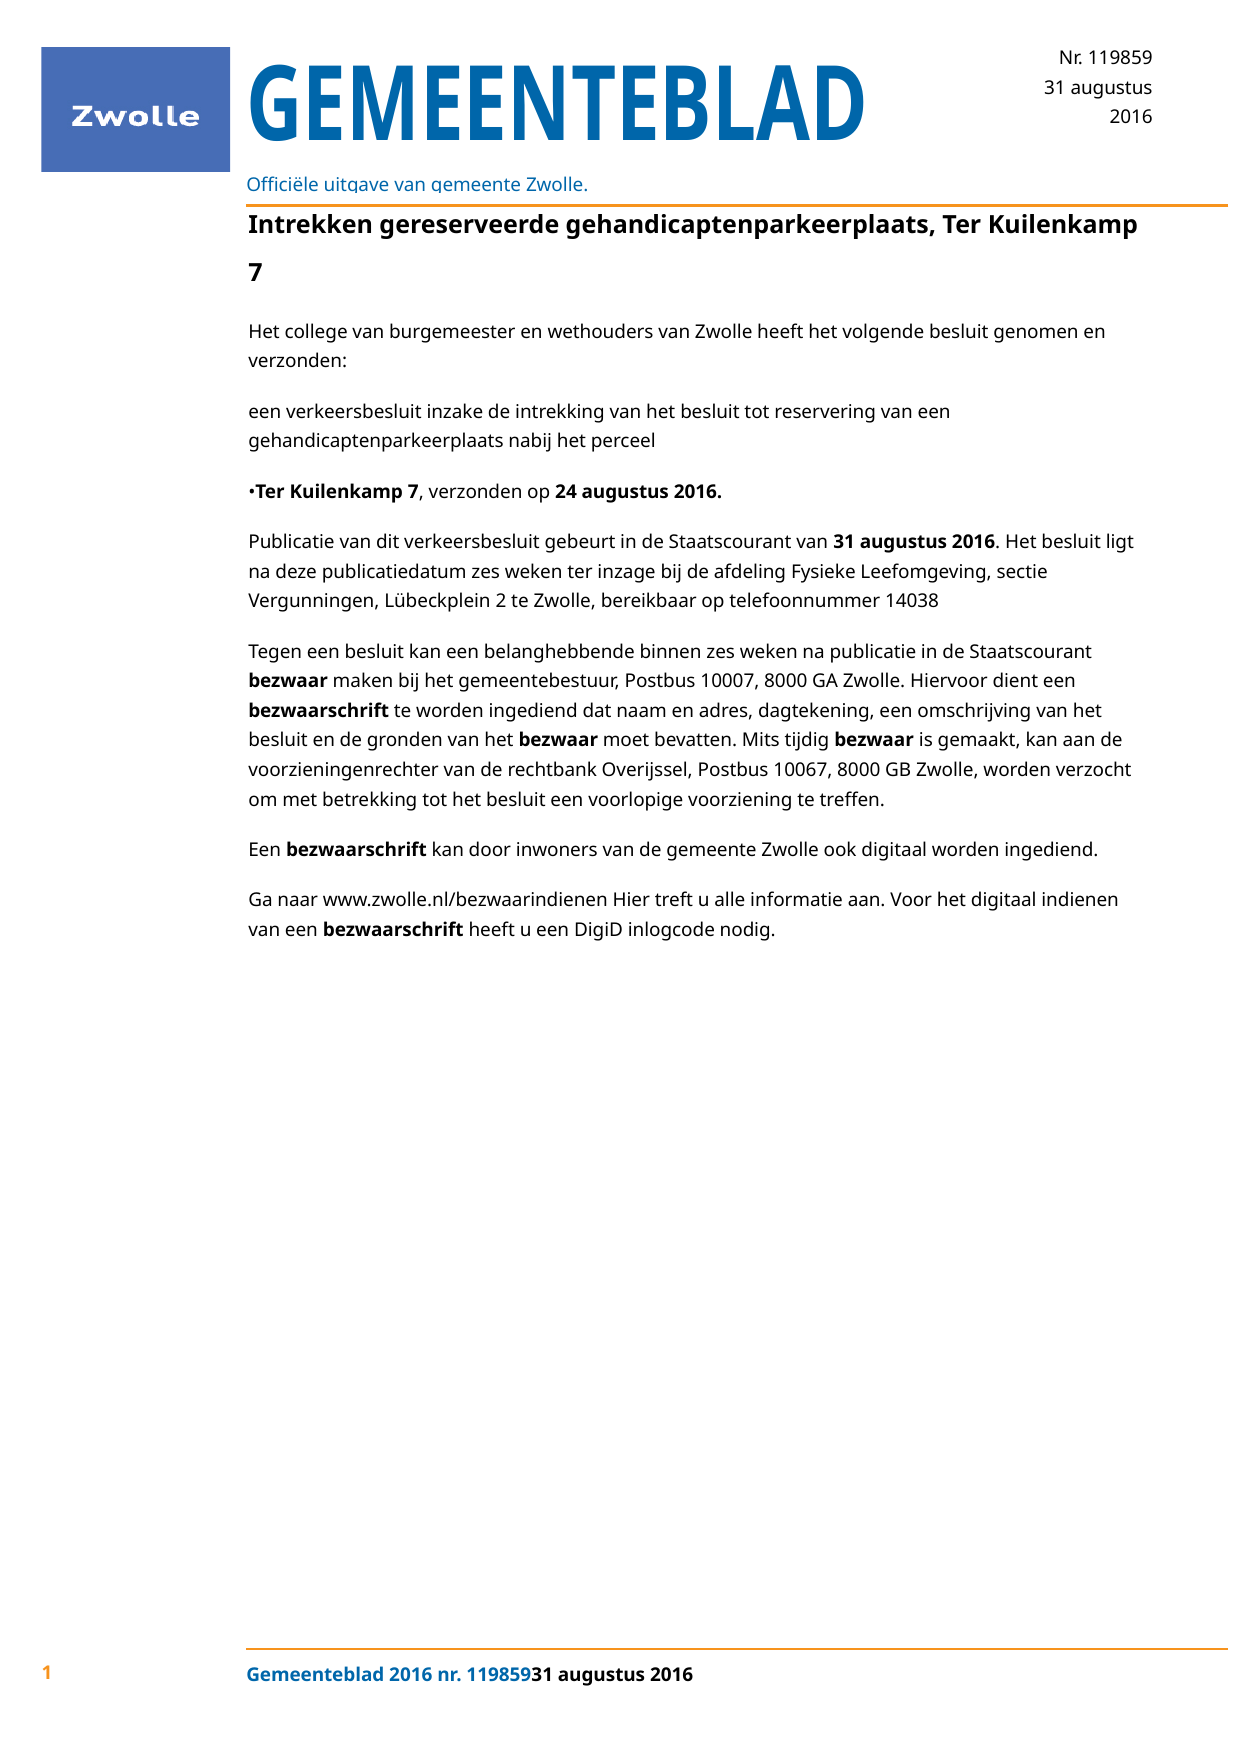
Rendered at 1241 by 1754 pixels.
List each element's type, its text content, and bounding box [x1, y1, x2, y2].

text Publicatie van dit verkeersbesluit gebeurt in de Staatscourant van 31 augustus 2016. Het besluit ligt na deze publicatiedatum zes weken ter inzage bij de afdeling Fysieke Leefomgeving, sectie Vergunningen, Lübeckplein 2 te Zwolle, bereikbaar op telefoonnummer 14038 [248, 528, 1152, 613]
text Intrekken gereserveerde gehandicaptenparkeerplaats, Ter Kuilenkamp 7 [248, 207, 1152, 288]
text Een bezwaarschrift kan door inwoners van de gemeente Zwolle ook digitaal worden ingediend. [248, 836, 1152, 862]
text een verkeersbesluit inzake de intrekking van het besluit tot reservering van een gehandicaptenparkeerplaats nabij het perceel [248, 398, 1152, 453]
text Het college van burgemeester en wethouders van Zwolle heeft het volgende besluit genomen en verzonden: [248, 318, 1152, 373]
text •Ter Kuilenkamp 7, verzonden op 24 augustus 2016. [248, 478, 1152, 504]
text Ga naar www.zwolle.nl/bezwaarindienen Hier treft u alle informatie aan. Voor het digitaal indienen van een bezwaarschrift heeft u een DigiD inlogcode nodig. [248, 887, 1152, 942]
text Tegen een besluit kan een belanghebbende binnen zes weken na publicatie in de Staatscourant bezwaar maken bij het gemeentebestuur, Postbus 10007, 8000 GA Zwolle. Hiervoor dient een bezwaarschrift te worden ingediend dat naam en adres, dagtekening, een omschrijving van het besluit en de gronden van het bezwaar moet bevatten. Mits tijdig bezwaar is gemaakt, kan aan de voorzieningenrechter van de rechtbank Overijssel, Postbus 10067, 8000 GB Zwolle, worden verzocht om met betrekking tot het besluit een voorlopige voorziening te treffen. [248, 638, 1152, 812]
picture [41, 47, 231, 172]
